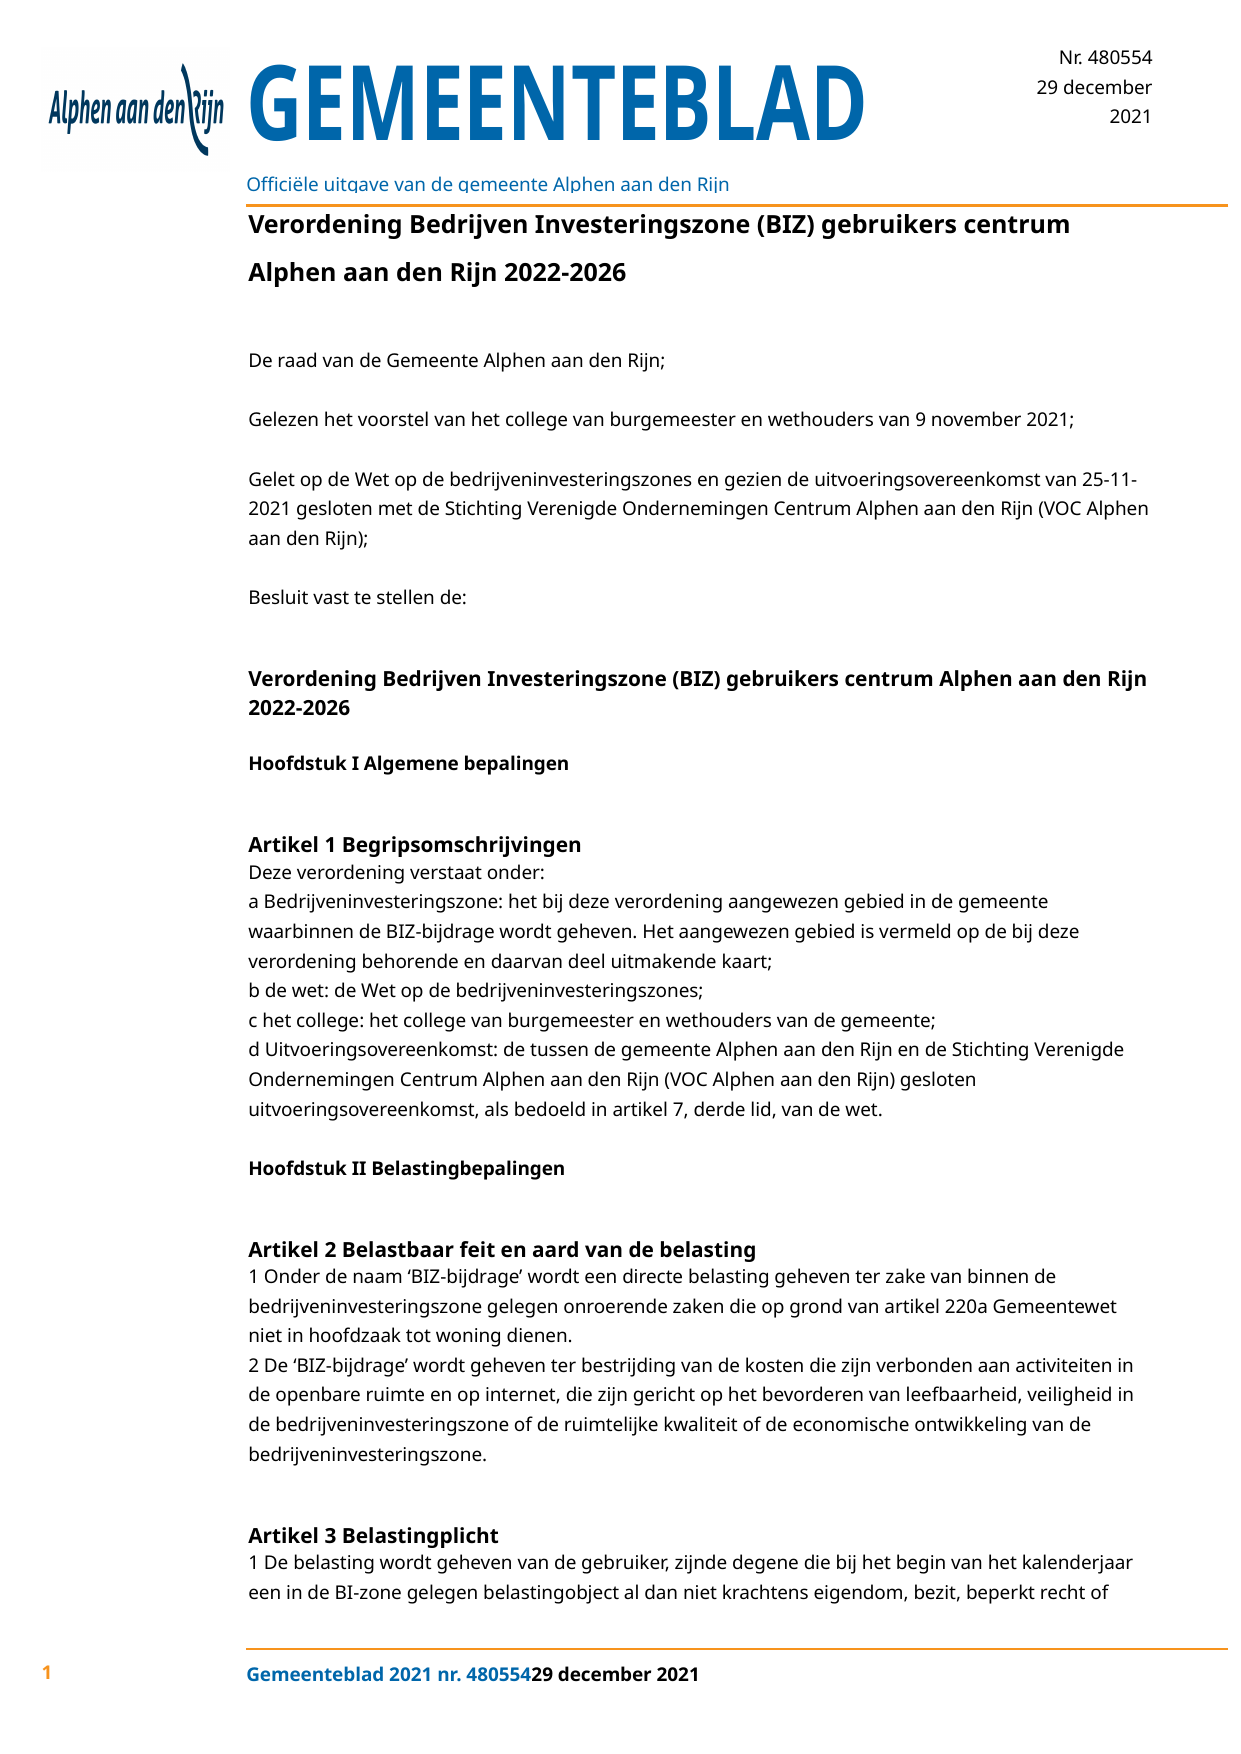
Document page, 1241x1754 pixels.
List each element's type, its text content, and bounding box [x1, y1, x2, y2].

text 2 De ‘BIZ-bijdrage’ wordt geheven ter bestrijding van de kosten die zijn verbonden aan activiteiten in de openbare ruimte en op internet, die zijn gericht op het bevorderen van leefbaarheid, veiligheid in de bedrijveninvesteringszone of de ruimtelijke kwaliteit of de economische ontwikkeling van de bedrijveninvesteringszone. [248, 1352, 1152, 1467]
text Hoofdstuk II Belastingbepalingen [248, 1155, 1152, 1181]
text 1 De belasting wordt geheven van de gebruiker, zijnde degene die bij het begin van het kalenderjaar een in de BI-zone gelegen belastingobject al dan niet krachtens eigendom, bezit, beperkt recht of [248, 1549, 1152, 1604]
text c het college: het college van burgemeester en wethouders van de gemeente; [248, 1007, 1152, 1033]
text Artikel 2 Belastbaar feit en aard van de belasting [248, 1235, 1152, 1263]
text Gelet op de Wet op de bedrijveninvesteringszones en gezien de uitvoeringsovereenkomst van 25-11-2021 gesloten met de Stichting Verenigde Ondernemingen Centrum Alphen aan den Rijn (VOC Alphen aan den Rijn); [248, 466, 1152, 551]
text Besluit vast te stellen de: [248, 584, 1152, 610]
text b de wet: de Wet op de bedrijveninvesteringszones; [248, 977, 1152, 1003]
text d Uitvoeringsovereenkomst: de tussen de gemeente Alphen aan den Rijn en de Stichting Verenigde Ondernemingen Centrum Alphen aan den Rijn (VOC Alphen aan den Rijn) gesloten uitvoeringsovereenkomst, als bedoeld in artikel 7, derde lid, van de wet. [248, 1037, 1152, 1121]
text De raad van de Gemeente Alphen aan den Rijn; [248, 347, 1152, 373]
text Deze verordening verstaat onder: [248, 859, 1152, 885]
text Hoofdstuk I Algemene bepalingen [248, 751, 1152, 776]
text Gelezen het voorstel van het college van burgemeester en wethouders van 9 november 2021; [248, 407, 1152, 432]
picture [41, 47, 231, 172]
text Artikel 3 Belastingplicht [248, 1521, 1152, 1549]
text a Bedrijveninvesteringszone: het bij deze verordening aangewezen gebied in de gemeente waarbinnen de BIZ-bijdrage wordt geheven. Het aangewezen gebied is vermeld op de bij deze verordening behorende en daarvan deel uitmakende kaart; [248, 889, 1152, 973]
text Verordening Bedrijven Investeringszone (BIZ) gebruikers centrum Alphen aan den Rijn 2022-2026 [248, 664, 1152, 721]
text Artikel 1 Begripsomschrijvingen [248, 831, 1152, 859]
text 1 Onder de naam ‘BIZ-bijdrage’ wordt een directe belasting geheven ter zake van binnen de bedrijveninvesteringszone gelegen onroerende zaken die op grond van artikel 220a Gemeentewet niet in hoofdzaak tot woning dienen. [248, 1263, 1152, 1348]
text Verordening Bedrijven Investeringszone (BIZ) gebruikers centrum Alphen aan den Rijn 2022-2026 [248, 207, 1152, 288]
